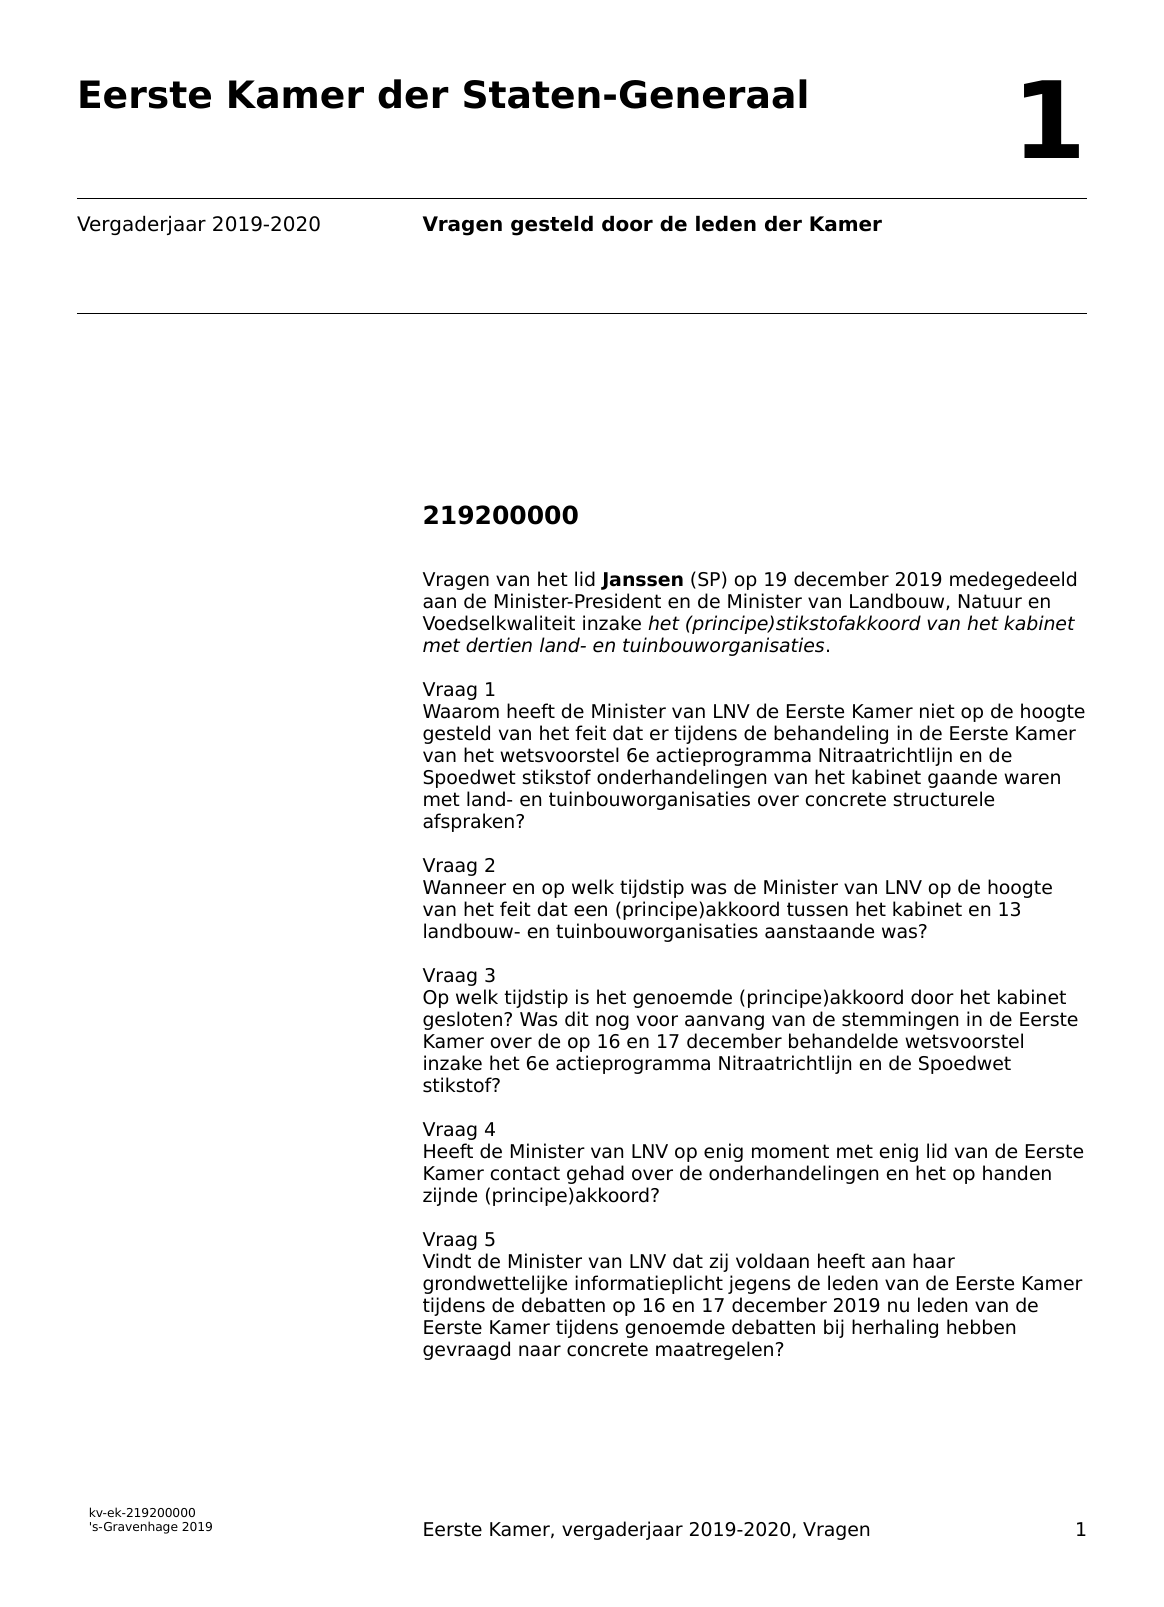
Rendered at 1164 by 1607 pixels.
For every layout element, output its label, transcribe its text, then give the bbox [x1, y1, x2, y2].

text Wanneer en op welk tijdstip was de Minister van LNV op de hoogte van het feit dat een (principe)akkoord tussen het kabinet en 13 landbouw- en tuinbouworganisaties aanstaande was? [422, 877, 1087, 943]
table_header Eerste Kamer der Staten-Generaal [77, 59, 886, 198]
text Vraag 2 [422, 855, 1087, 877]
text Waarom heeft de Minister van LNV de Eerste Kamer niet op de hoogte gesteld van het feit dat er tijdens de behandeling in de Eerste Kamer van het wetsvoorstel 6e actieprogramma Nitraatrichtlijn en de Spoedwet stikstof onderhandelingen van het kabinet gaande waren met land- en tuinbouworganisaties over concrete structurele afspraken? [422, 701, 1087, 833]
text 219200000 [422, 501, 1087, 531]
text kv-ek-219200000 [88, 1506, 323, 1520]
text Vraag 4 [422, 1119, 1087, 1141]
table_cell Vragen gesteld door de leden der Kamer [422, 199, 1087, 313]
text Vragen van het lid Janssen (SP) op 19 december 2019 medegedeeld aan de Minister-President en de Minister van Landbouw, Natuur en Voedselkwaliteit inzake het (principe)stikstofakkoord van het kabinet met dertien land- en tuinbouworganisaties. [422, 569, 1087, 657]
text Op welk tijdstip is het genoemde (principe)akkoord door het kabinet gesloten? Was dit nog voor aanvang van de stemmingen in de Eerste Kamer over de op 16 en 17 december behandelde wetsvoorstel inzake het 6e actieprogramma Nitraatrichtlijn en de Spoedwet stikstof? [422, 987, 1087, 1097]
text Vraag 1 [422, 679, 1087, 701]
table_header 1 [886, 59, 1087, 198]
text Vraag 5 [422, 1229, 1087, 1251]
text Vindt de Minister van LNV dat zij voldaan heeft aan haar grondwettelijke informatieplicht jegens de leden van de Eerste Kamer tijdens de debatten op 16 en 17 december 2019 nu leden van de Eerste Kamer tijdens genoemde debatten bij herhaling hebben gevraagd naar concrete maatregelen? [422, 1251, 1087, 1361]
text 's-Gravenhage 2019 [88, 1520, 323, 1534]
text Heeft de Minister van LNV op enig moment met enig lid van de Eerste Kamer contact gehad over de onderhandelingen en het op handen zijnde (principe)akkoord? [422, 1141, 1087, 1207]
text Vraag 3 [422, 965, 1087, 987]
table_cell Vergaderjaar 2019-2020 [77, 199, 422, 313]
